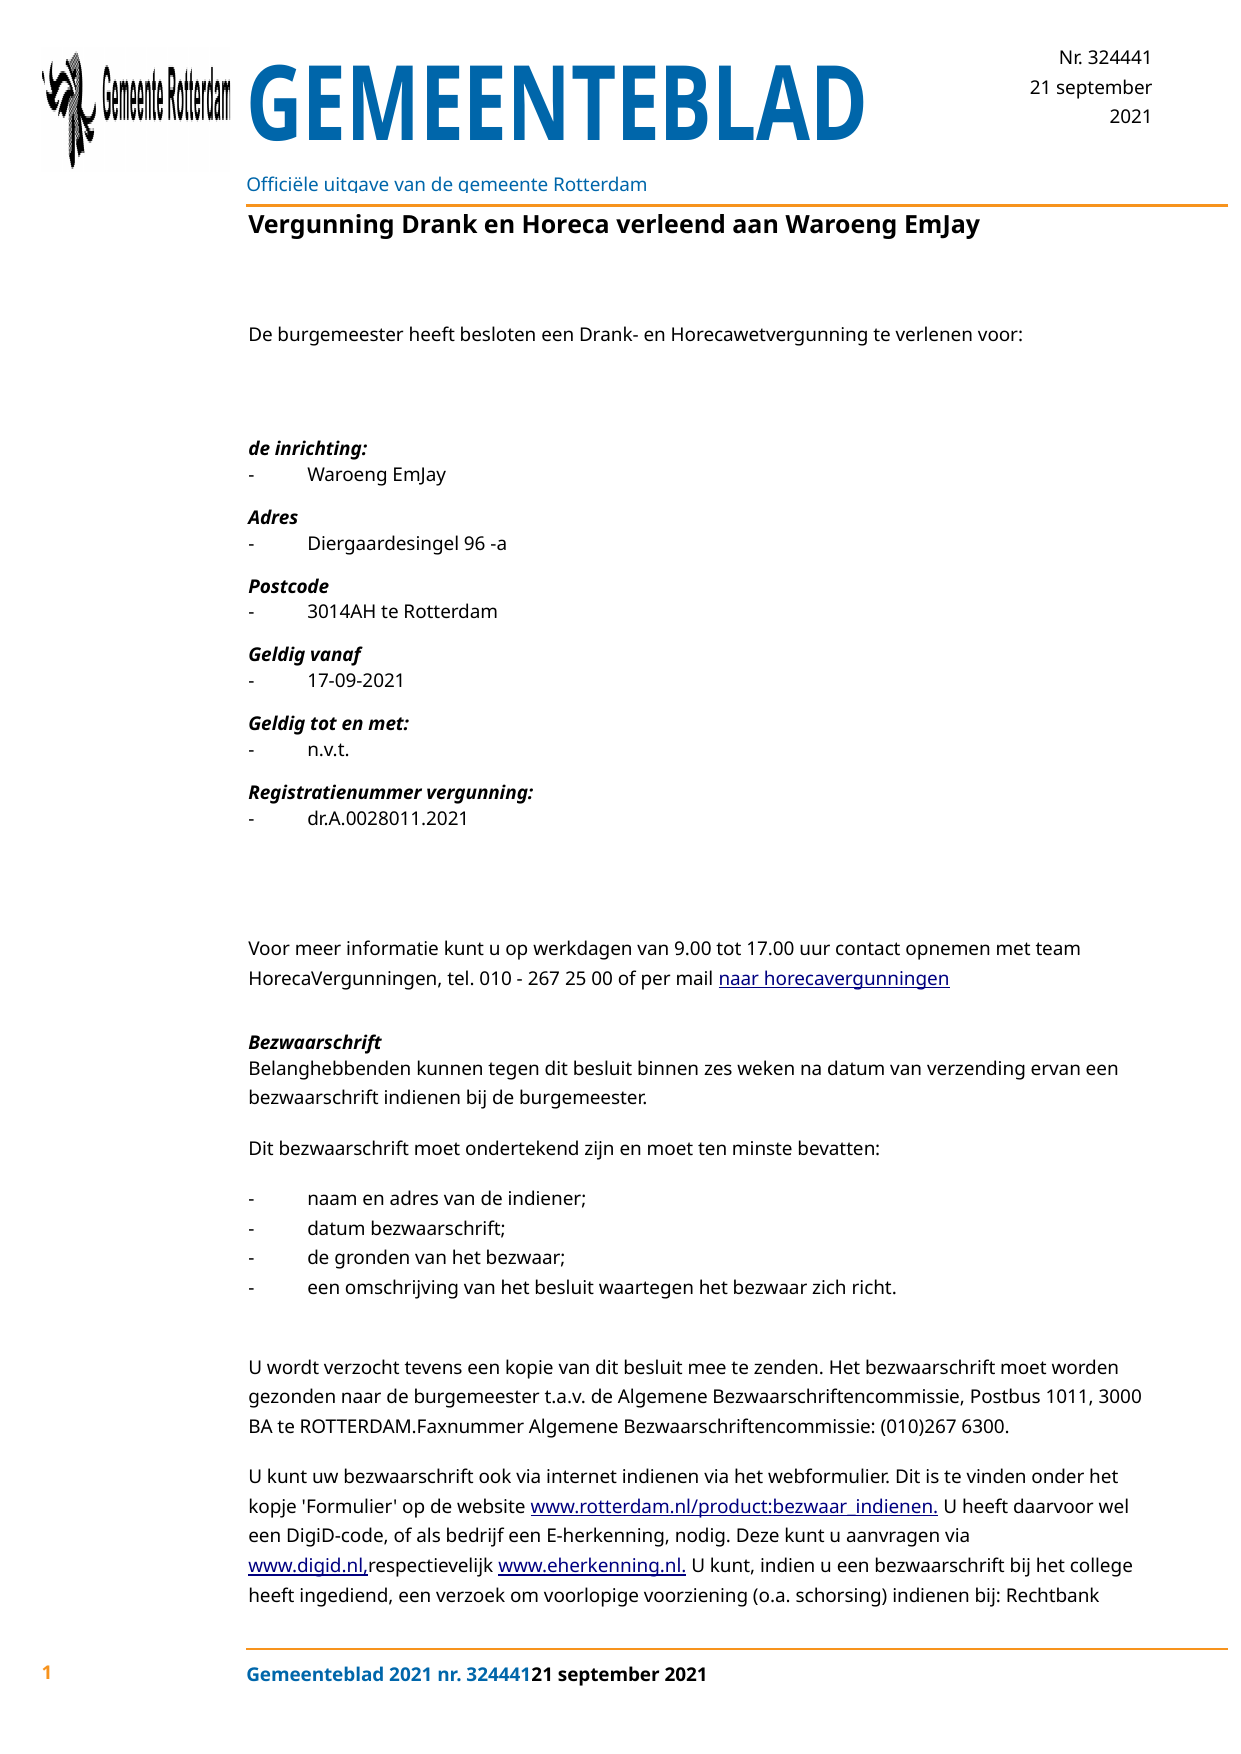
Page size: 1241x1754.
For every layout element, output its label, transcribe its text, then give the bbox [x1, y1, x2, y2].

text Dit bezwaarschrift moet ondertekend zijn en moet ten minste bevatten: [248, 1135, 1152, 1161]
picture [41, 47, 231, 172]
list datum bezwaarschrift; [248, 1215, 1152, 1241]
text Registratienummer vergunning: [248, 779, 1152, 805]
list dr.A.0028011.2021 [248, 805, 1152, 831]
text Voor meer informatie kunt u op werkdagen van 9.00 tot 17.00 uur contact opnemen met team HorecaVergunningen, tel. 010 - 267 25 00 of per mail naar horecavergunningen [248, 936, 1152, 991]
list een omschrijving van het besluit waartegen het bezwaar zich richt. [248, 1274, 1152, 1300]
text Adres [248, 504, 1152, 530]
text Postcode [248, 573, 1152, 598]
text Belanghebbenden kunnen tegen dit besluit binnen zes weken na datum van verzending ervan een bezwaarschrift indienen bij de burgemeester. [248, 1055, 1152, 1110]
list Diergaardesingel 96 -a [248, 530, 1152, 555]
list 17-09-2021 [248, 667, 1152, 693]
list Waroeng EmJay [248, 461, 1152, 487]
list n.v.t. [248, 736, 1152, 762]
text Geldig vanaf [248, 642, 1152, 667]
text de inrichting: [248, 435, 1152, 461]
list naam en adres van de indiener; [248, 1185, 1152, 1211]
text Bezwaarschrift [248, 1029, 1152, 1055]
list 3014AH te Rotterdam [248, 598, 1152, 624]
list de gronden van het bezwaar; [248, 1244, 1152, 1270]
text De burgemeester heeft besloten een Drank- en Horecawetvergunning te verlenen voor: [248, 321, 1152, 346]
text U wordt verzocht tevens een kopie van dit besluit mee te zenden. Het bezwaarschrift moet worden gezonden naar de burgemeester t.a.v. de Algemene Bezwaarschriftencommissie, Postbus 1011, 3000 BA te ROTTERDAM.Faxnummer Algemene Bezwaarschriftencommissie: (010)267 6300. [248, 1354, 1152, 1439]
text Geldig tot en met: [248, 711, 1152, 736]
text Vergunning Drank en Horeca verleend aan Waroeng EmJay [248, 207, 1152, 241]
text U kunt uw bezwaarschrift ook via internet indienen via het webformulier. Dit is te vinden onder het kopje 'Formulier' op de website www.rotterdam.nl/product:bezwaar_indienen. U heeft daarvoor wel een DigiD-code, of als bedrijf een E-herkenning, nodig. Deze kunt u aanvragen via www.digid.nl,respectievelijk www.eherkenning.nl. U kunt, indien u een bezwaarschrift bij het college heeft ingediend, een verzoek om voorlopige voorziening (o.a. schorsing) indienen bij: Rechtbank [248, 1463, 1152, 1608]
